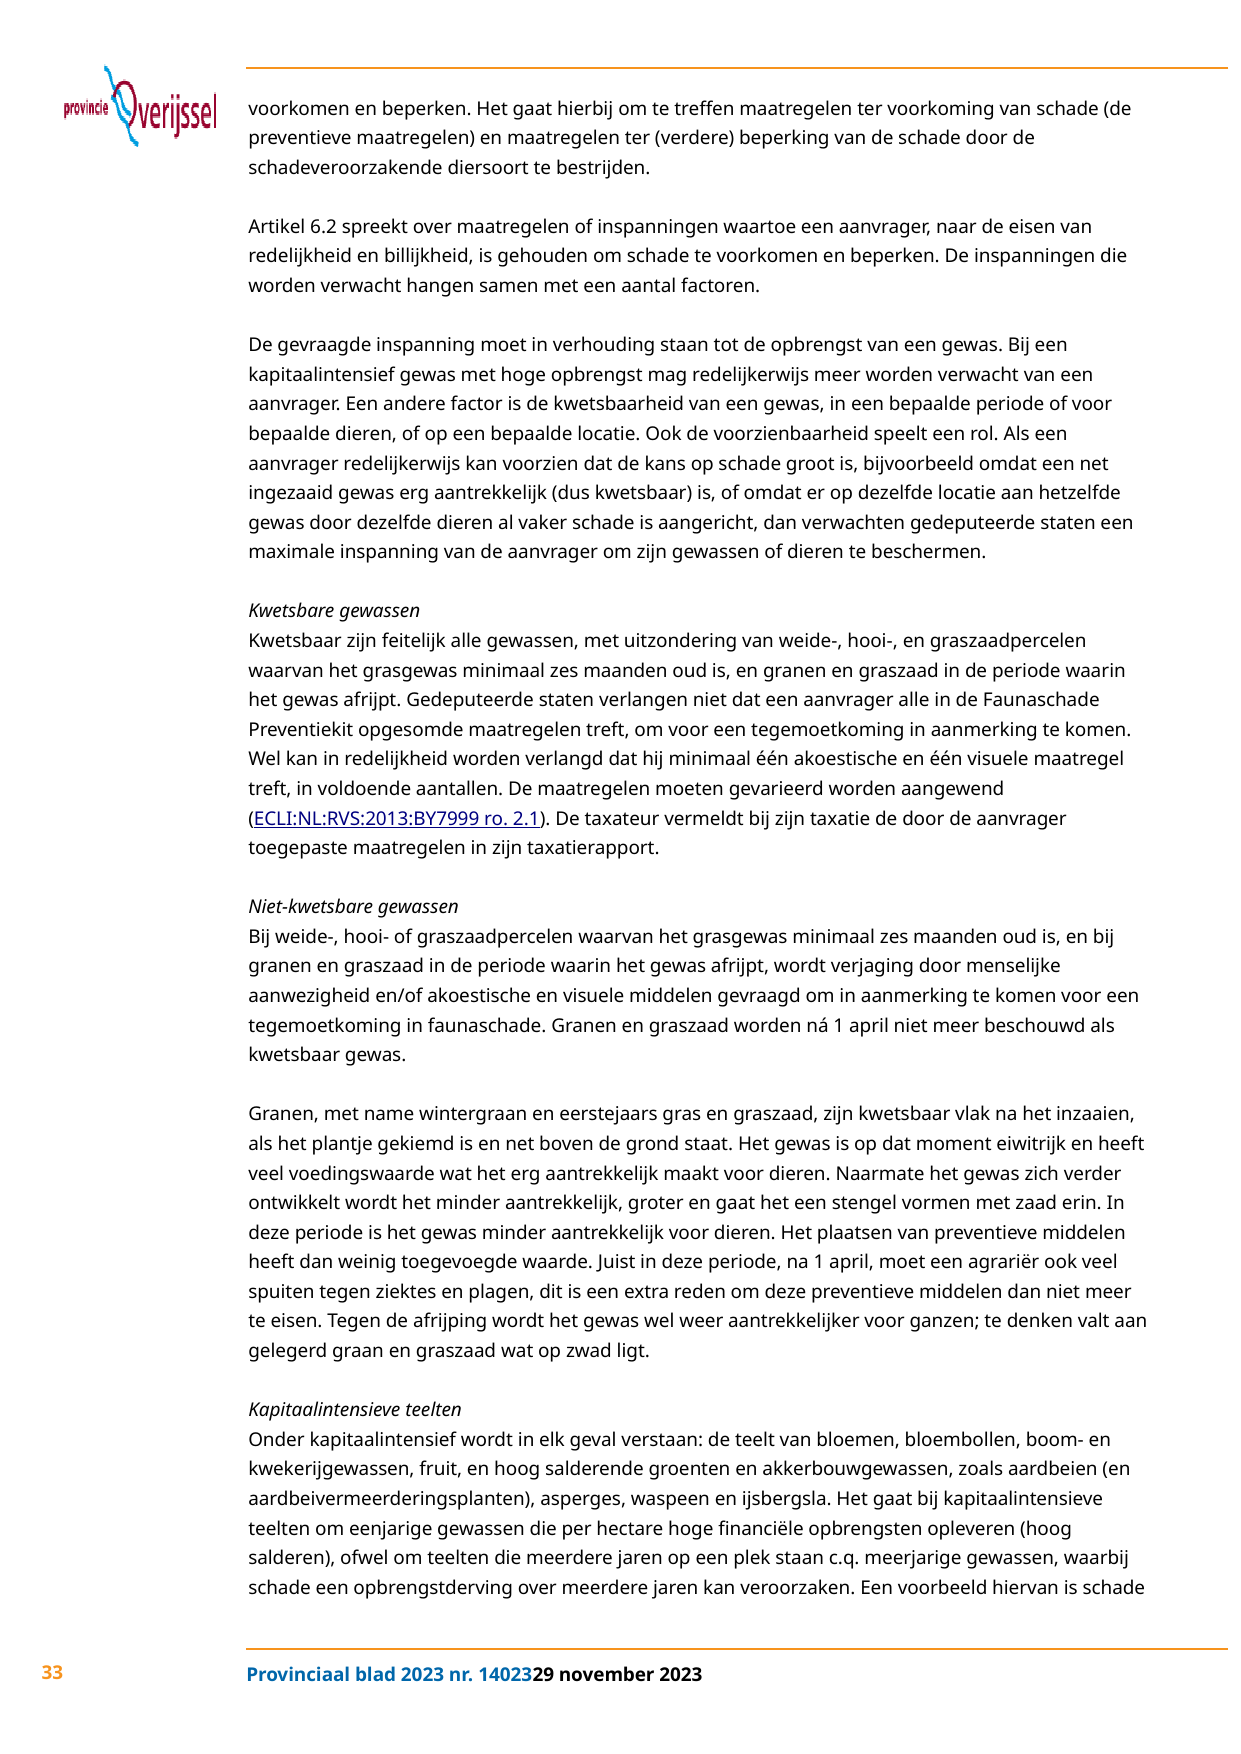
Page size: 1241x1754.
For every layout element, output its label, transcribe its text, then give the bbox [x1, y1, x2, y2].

text Kwetsbare gewassen [248, 598, 1152, 623]
text Niet-kwetsbare gewassen [248, 893, 1152, 919]
text De gevraagde inspanning moet in verhouding staan tot de opbrengst van een gewas. Bij een kapitaalintensief gewas met hoge opbrengst mag redelijkerwijs meer worden verwacht van een aanvrager. Een andere factor is de kwetsbaarheid van een gewas, in een bepaalde periode of voor bepaalde dieren, of op een bepaalde locatie. Ook de voorzienbaarheid speelt een rol. Als een aanvrager redelijkerwijs kan voorzien dat de kans op schade groot is, bijvoorbeeld omdat een net ingezaaid gewas erg aantrekkelijk (dus kwetsbaar) is, of omdat er op dezelfde locatie aan hetzelfde gewas door dezelfde dieren al vaker schade is aangericht, dan verwachten gedeputeerde staten een maximale inspanning van de aanvrager om zijn gewassen of dieren te beschermen. [248, 331, 1152, 564]
text Onder kapitaalintensief wordt in elk geval verstaan: de teelt van bloemen, bloembollen, boom- en kwekerijgewassen, fruit, en hoog salderende groenten en akkerbouwgewassen, zoals aardbeien (en aardbeivermeerderingsplanten), asperges, waspeen en ijsbergsla. Het gaat bij kapitaalintensieve teelten om eenjarige gewassen die per hectare hoge financiële opbrengsten opleveren (hoog salderen), ofwel om teelten die meerdere jaren op een plek staan c.q. meerjarige gewassen, waarbij schade een opbrengstderving over meerdere jaren kan veroorzaken. Een voorbeeld hiervan is schade [248, 1426, 1152, 1600]
picture [41, 47, 231, 172]
text voorkomen en beperken. Het gaat hierbij om te treffen maatregelen ter voorkoming van schade (de preventieve maatregelen) en maatregelen ter (verdere) beperking van de schade door de schadeveroorzakende diersoort te bestrijden. [248, 95, 1152, 180]
text Artikel 6.2 spreekt over maatregelen of inspanningen waartoe een aanvrager, naar de eisen van redelijkheid en billijkheid, is gehouden om schade te voorkomen en beperken. De inspanningen die worden verwacht hangen samen met een aantal factoren. [248, 213, 1152, 298]
text Bij weide-, hooi- of graszaadpercelen waarvan het grasgewas minimaal zes maanden oud is, en bij granen en graszaad in de periode waarin het gewas afrijpt, wordt verjaging door menselijke aanwezigheid en/of akoestische en visuele middelen gevraagd om in aanmerking te komen voor een tegemoetkoming in faunaschade. Granen en graszaad worden ná 1 april niet meer beschouwd als kwetsbaar gewas. [248, 923, 1152, 1067]
text Kwetsbaar zijn feitelijk alle gewassen, met uitzondering van weide-, hooi-, en graszaadpercelen waarvan het grasgewas minimaal zes maanden oud is, en granen en graszaad in de periode waarin het gewas afrijpt. Gedeputeerde staten verlangen niet dat een aanvrager alle in de Faunaschade Preventiekit opgesomde maatregelen treft, om voor een tegemoetkoming in aanmerking te komen. Wel kan in redelijkheid worden verlangd dat hij minimaal één akoestische en één visuele maatregel treft, in voldoende aantallen. De maatregelen moeten gevarieerd worden aangewend (ECLI:NL:RVS:2013:BY7999 ro. 2.1). De taxateur vermeldt bij zijn taxatie de door de aanvrager toegepaste maatregelen in zijn taxatierapport. [248, 627, 1152, 860]
text Kapitaalintensieve teelten [248, 1396, 1152, 1422]
text Granen, met name wintergraan en eerstejaars gras en graszaad, zijn kwetsbaar vlak na het inzaaien, als het plantje gekiemd is en net boven de grond staat. Het gewas is op dat moment eiwitrijk en heeft veel voedingswaarde wat het erg aantrekkelijk maakt voor dieren. Naarmate het gewas zich verder ontwikkelt wordt het minder aantrekkelijk, groter en gaat het een stengel vormen met zaad erin. In deze periode is het gewas minder aantrekkelijk voor dieren. Het plaatsen van preventieve middelen heeft dan weinig toegevoegde waarde. Juist in deze periode, na 1 april, moet een agrariër ook veel spuiten tegen ziektes en plagen, dit is een extra reden om deze preventieve middelen dan niet meer te eisen. Tegen de afrijping wordt het gewas wel weer aantrekkelijker voor ganzen; te denken valt aan gelegerd graan en graszaad wat op zwad ligt. [248, 1101, 1152, 1363]
